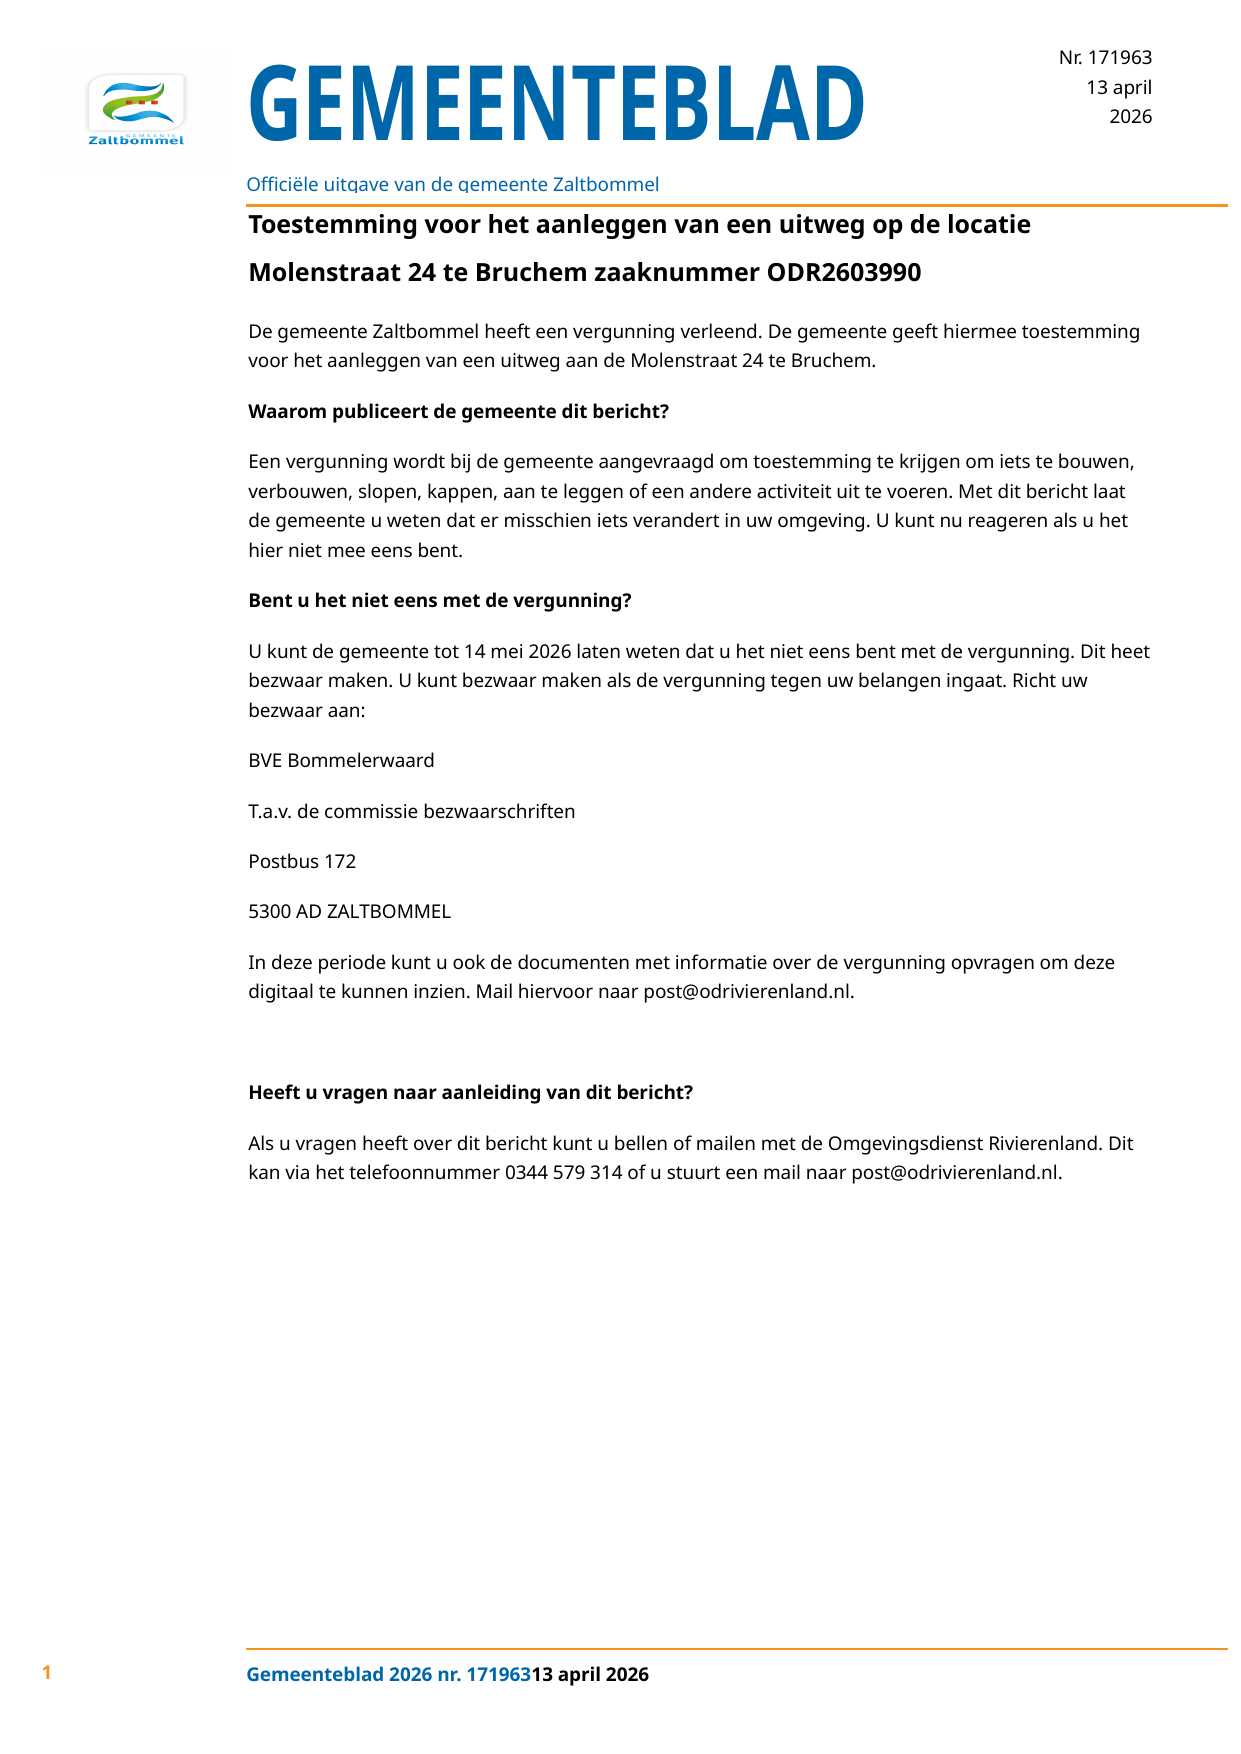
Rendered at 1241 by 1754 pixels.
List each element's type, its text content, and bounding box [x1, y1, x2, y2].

picture [41, 47, 231, 172]
text Postbus 172 [248, 848, 1152, 874]
text BVE Bommelerwaard [248, 747, 1152, 773]
text U kunt de gemeente tot 14 mei 2026 laten weten dat u het niet eens bent met de vergunning. Dit heet bezwaar maken. U kunt bezwaar maken als de vergunning tegen uw belangen ingaat. Richt uw bezwaar aan: [248, 638, 1152, 723]
text De gemeente Zaltbommel heeft een vergunning verleend. De gemeente geeft hiermee toestemming voor het aanleggen van een uitweg aan de Molenstraat 24 te Bruchem. [248, 318, 1152, 373]
text 5300 AD ZALTBOMMEL [248, 899, 1152, 924]
text Bent u het niet eens met de vergunning? [248, 587, 1152, 613]
text T.a.v. de commissie bezwaarschriften [248, 798, 1152, 824]
text Toestemming voor het aanleggen van een uitweg op de locatie Molenstraat 24 te Bruchem zaaknummer ODR2603990 [248, 207, 1152, 288]
text Een vergunning wordt bij de gemeente aangevraagd om toestemming te krijgen om iets te bouwen, verbouwen, slopen, kappen, aan te leggen of een andere activiteit uit te voeren. Met dit bericht laat de gemeente u weten dat er misschien iets verandert in uw omgeving. U kunt nu reageren als u het hier niet mee eens bent. [248, 448, 1152, 563]
text Heeft u vragen naar aanleiding van dit bericht? [248, 1079, 1152, 1105]
text Waarom publiceert de gemeente dit bericht? [248, 398, 1152, 424]
text Als u vragen heeft over dit bericht kunt u bellen of mailen met de Omgevingsdienst Rivierenland. Dit kan via het telefoonnummer 0344 579 314 of u stuurt een mail naar post@odrivierenland.nl. [248, 1130, 1152, 1185]
text In deze periode kunt u ook de documenten met informatie over de vergunning opvragen om deze digitaal te kunnen inzien. Mail hiervoor naar post@odrivierenland.nl. [248, 949, 1152, 1004]
